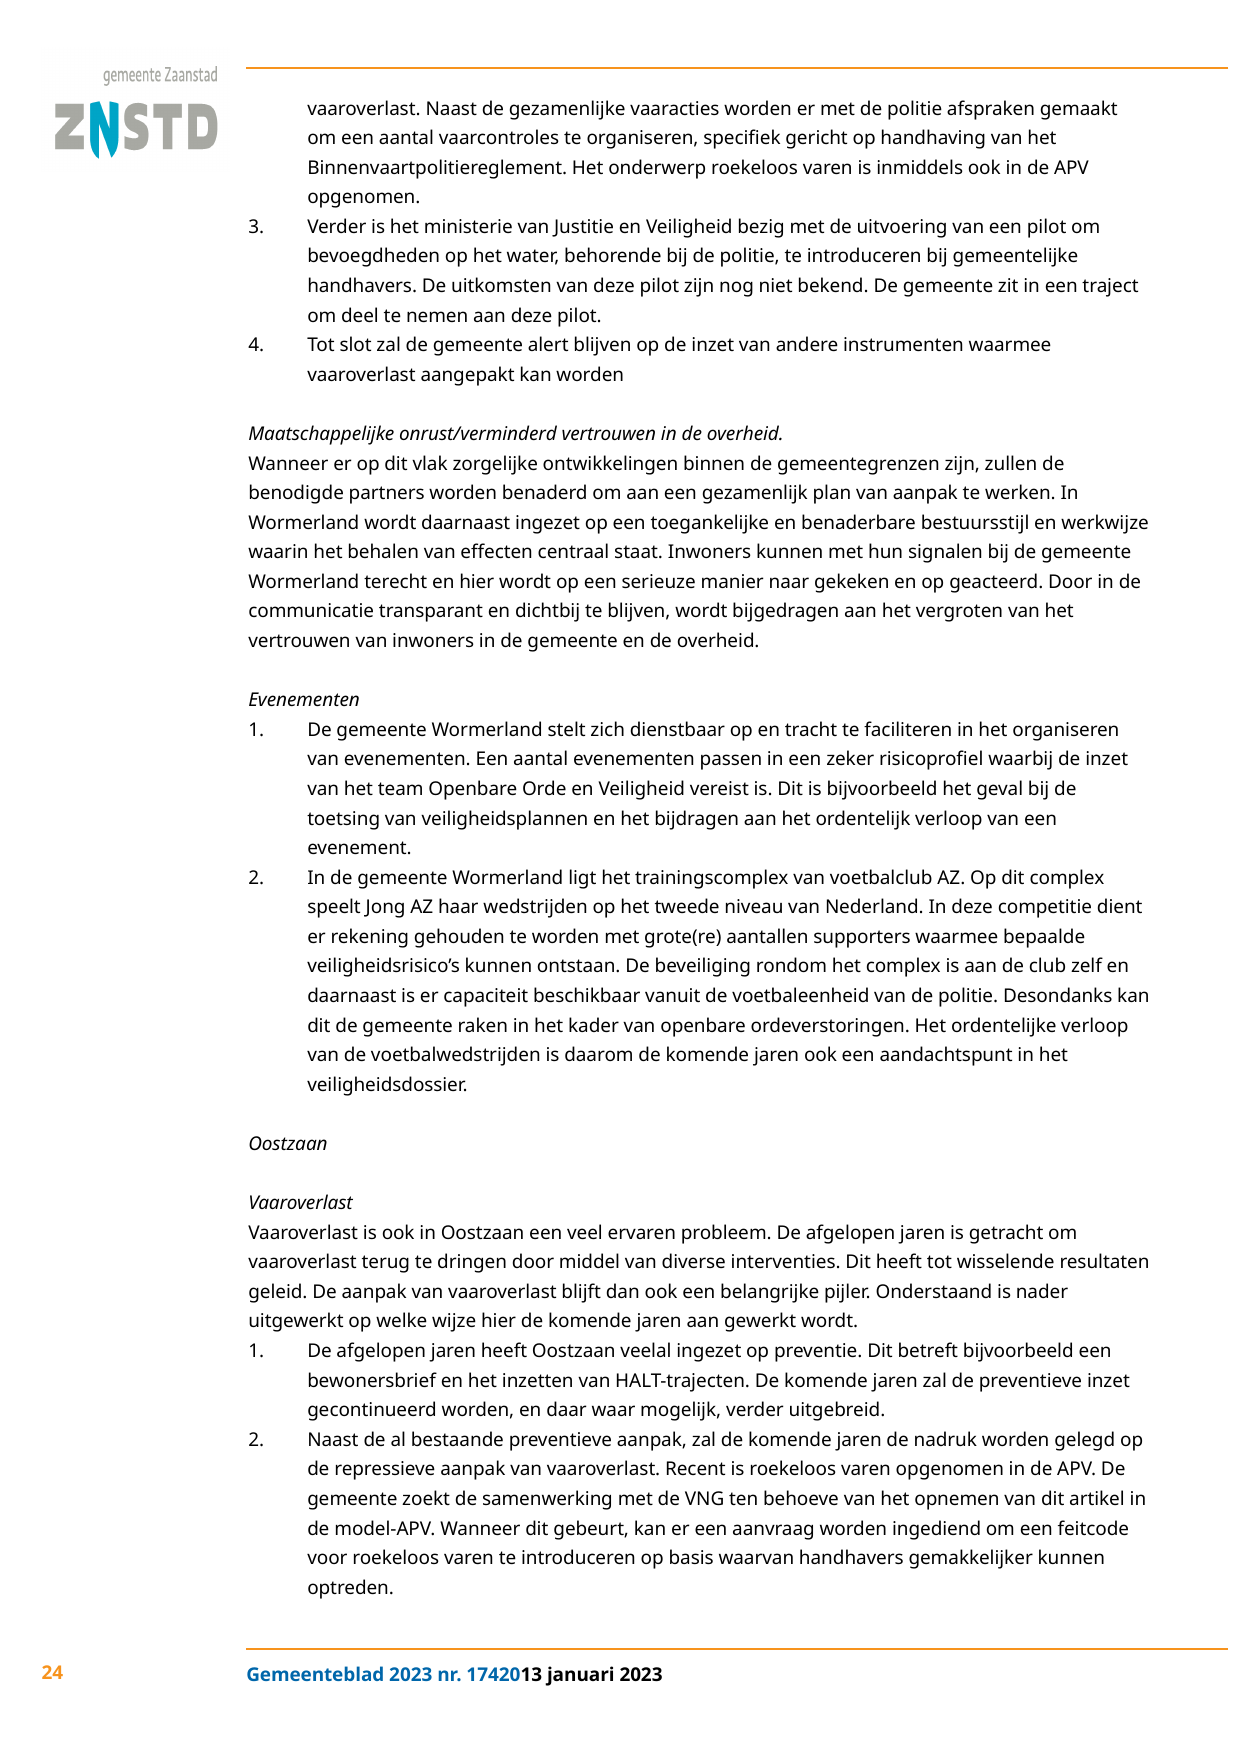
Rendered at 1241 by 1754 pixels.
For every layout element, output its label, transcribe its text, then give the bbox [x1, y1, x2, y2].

list Naast de al bestaande preventieve aanpak, zal de komende jaren de nadruk worden gelegd op de repressieve aanpak van vaaroverlast. Recent is roekeloos varen opgenomen in de APV. De gemeente zoekt de samenwerking met de VNG ten behoeve van het opnemen van dit artikel in de model-APV. Wanneer dit gebeurt, kan er een aanvraag worden ingediend om een feitcode voor roekeloos varen te introduceren op basis waarvan handhavers gemakkelijker kunnen optreden. [248, 1426, 1152, 1600]
picture [41, 47, 231, 172]
text Vaaroverlast is ook in Oostzaan een veel ervaren probleem. De afgelopen jaren is getracht om vaaroverlast terug te dringen door middel van diverse interventies. Dit heeft tot wisselende resultaten geleid. De aanpak van vaaroverlast blijft dan ook een belangrijke pijler. Onderstaand is nader uitgewerkt op welke wijze hier de komende jaren aan gewerkt wordt. [248, 1219, 1152, 1333]
text Evenementen [248, 686, 1152, 712]
text Oostzaan [248, 1130, 1152, 1156]
text Maatschappelijke onrust/verminderd vertrouwen in de overheid. [248, 420, 1152, 446]
text Wanneer er op dit vlak zorgelijke ontwikkelingen binnen de gemeentegrenzen zijn, zullen de benodigde partners worden benaderd om aan een gezamenlijk plan van aanpak te werken. In Wormerland wordt daarnaast ingezet op een toegankelijke en benaderbare bestuursstijl en werkwijze waarin het behalen van effecten centraal staat. Inwoners kunnen met hun signalen bij de gemeente Wormerland terecht en hier wordt op een serieuze manier naar gekeken en op geacteerd. Door in de communicatie transparant en dichtbij te blijven, wordt bijgedragen aan het vergroten van het vertrouwen van inwoners in de gemeente en de overheid. [248, 450, 1152, 653]
list Verder is het ministerie van Justitie en Veiligheid bezig met de uitvoering van een pilot om bevoegdheden op het water, behorende bij de politie, te introduceren bij gemeentelijke handhavers. De uitkomsten van deze pilot zijn nog niet bekend. De gemeente zit in een traject om deel te nemen aan deze pilot. [248, 213, 1152, 328]
list De afgelopen jaren heeft Oostzaan veelal ingezet op preventie. Dit betreft bijvoorbeeld een bewonersbrief en het inzetten van HALT-trajecten. De komende jaren zal de preventieve inzet gecontinueerd worden, en daar waar mogelijk, verder uitgebreid. [248, 1337, 1152, 1422]
list Tot slot zal de gemeente alert blijven op de inzet van andere instrumenten waarmee vaaroverlast aangepakt kan worden [248, 331, 1152, 387]
list De gemeente Wormerland stelt zich dienstbaar op en tracht te faciliteren in het organiseren van evenementen. Een aantal evenementen passen in een zeker risicoprofiel waarbij de inzet van het team Openbare Orde en Veiligheid vereist is. Dit is bijvoorbeeld het geval bij de toetsing van veiligheidsplannen en het bijdragen aan het ordentelijk verloop van een evenement. [248, 716, 1152, 860]
list vaaroverlast. Naast de gezamenlijke vaaracties worden er met de politie afspraken gemaakt om een aantal vaarcontroles te organiseren, specifiek gericht op handhaving van het Binnenvaartpolitiereglement. Het onderwerp roekeloos varen is inmiddels ook in de APV opgenomen. [248, 95, 1152, 209]
list In de gemeente Wormerland ligt het trainingscomplex van voetbalclub AZ. Op dit complex speelt Jong AZ haar wedstrijden op het tweede niveau van Nederland. In deze competitie dient er rekening gehouden te worden met grote(re) aantallen supporters waarmee bepaalde veiligheidsrisico’s kunnen ontstaan. De beveiliging rondom het complex is aan de club zelf en daarnaast is er capaciteit beschikbaar vanuit de voetbaleenheid van de politie. Desondanks kan dit de gemeente raken in het kader van openbare ordeverstoringen. Het ordentelijke verloop van de voetbalwedstrijden is daarom de komende jaren ook een aandachtspunt in het veiligheidsdossier. [248, 864, 1152, 1097]
text Vaaroverlast [248, 1189, 1152, 1215]
